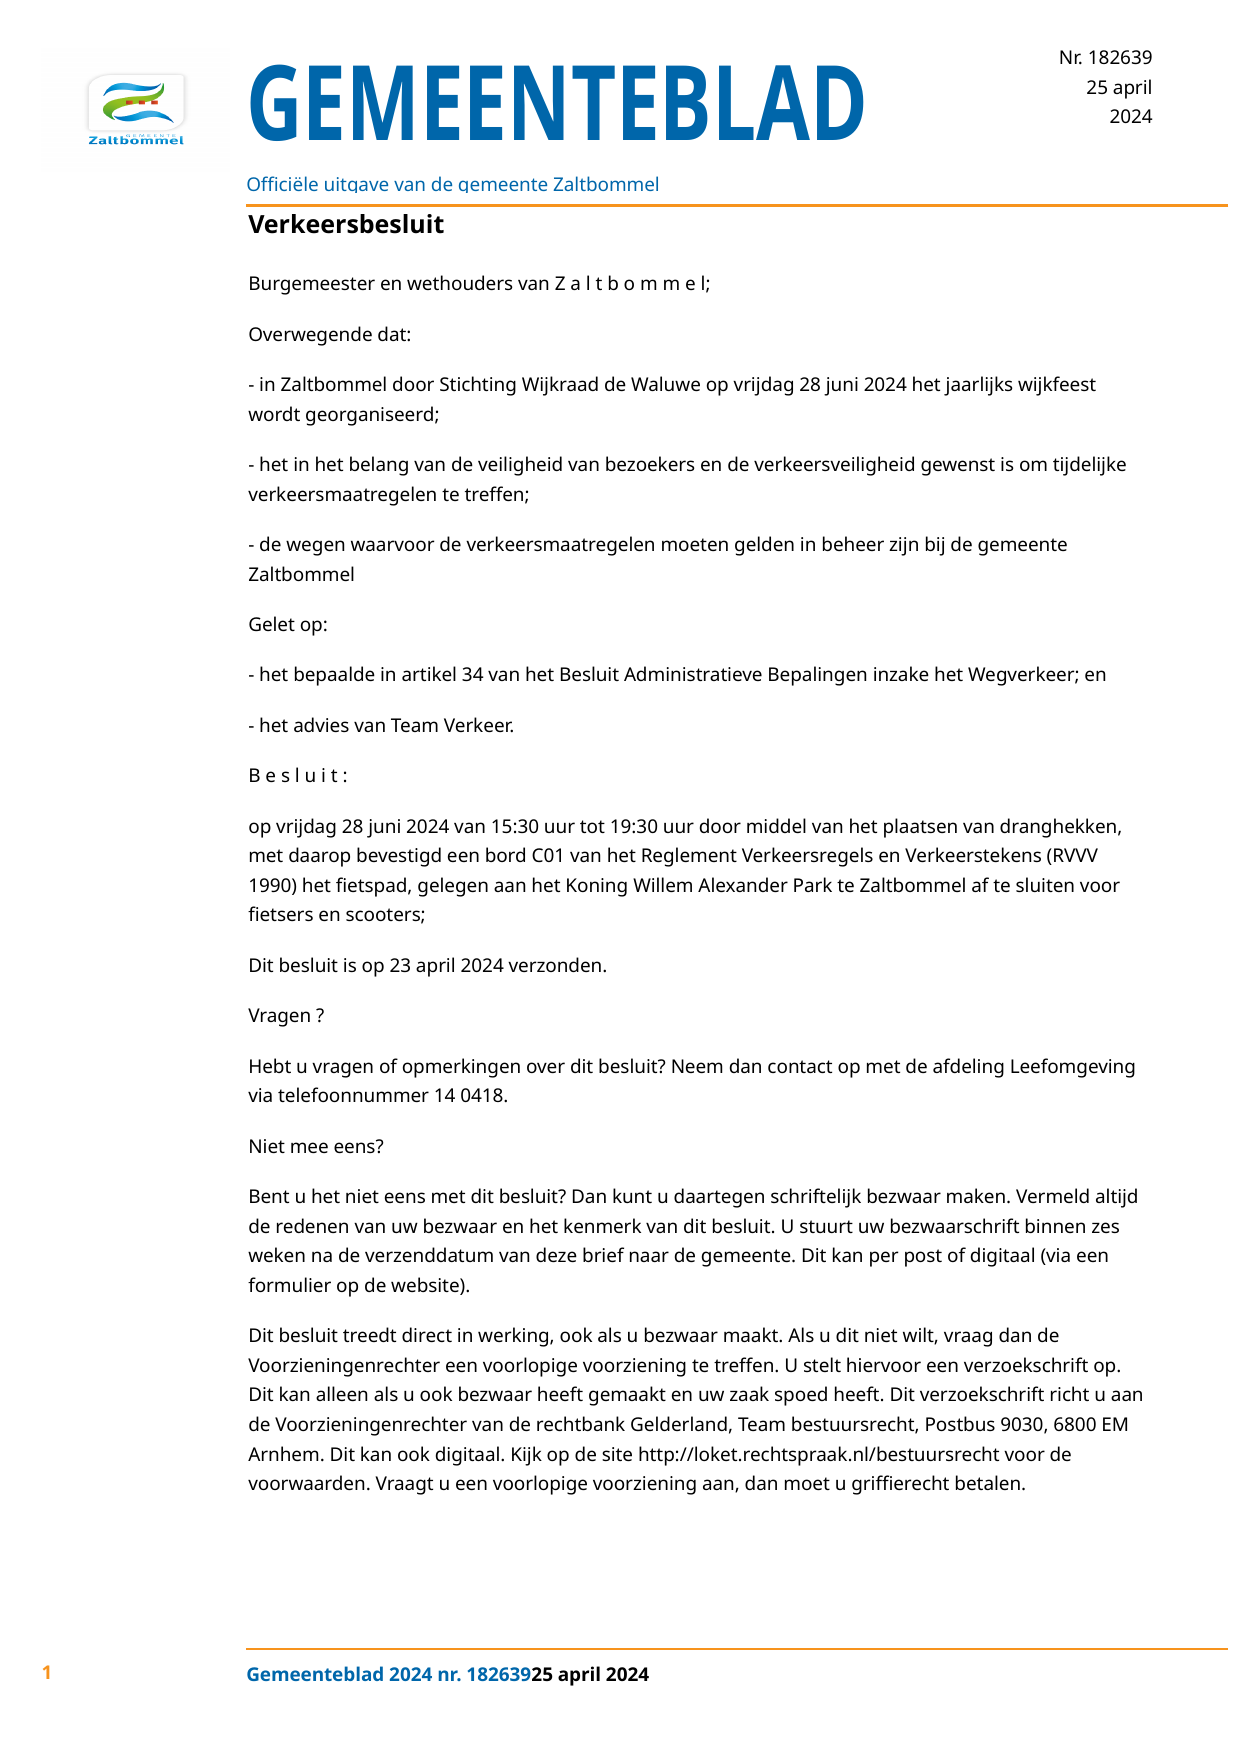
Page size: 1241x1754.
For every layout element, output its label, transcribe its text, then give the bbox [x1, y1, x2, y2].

text Verkeersbesluit [248, 207, 1152, 241]
text - het bepaalde in artikel 34 van het Besluit Administratieve Bepalingen inzake het Wegverkeer; en [248, 662, 1152, 687]
text Niet mee eens? [248, 1133, 1152, 1158]
text Dit besluit is op 23 april 2024 verzonden. [248, 952, 1152, 978]
text Vragen ? [248, 1002, 1152, 1028]
picture [41, 47, 231, 172]
text B e s l u i t : [248, 762, 1152, 788]
text Bent u het niet eens met dit besluit? Dan kunt u daartegen schriftelijk bezwaar maken. Vermeld altijd de redenen van uw bezwaar en het kenmerk van dit besluit. U stuurt uw bezwaarschrift binnen zes weken na de verzenddatum van deze brief naar de gemeente. Dit kan per post of digitaal (via een formulier op de website). [248, 1183, 1152, 1298]
text Dit besluit treedt direct in werking, ook als u bezwaar maakt. Als u dit niet wilt, vraag dan de Voorzieningenrechter een voorlopige voorziening te treffen. U stelt hiervoor een verzoekschrift op. Dit kan alleen als u ook bezwaar heeft gemaakt en uw zaak spoed heeft. Dit verzoekschrift richt u aan de Voorzieningenrechter van de rechtbank Gelderland, Team bestuursrecht, Postbus 9030, 6800 EM Arnhem. Dit kan ook digitaal. Kijk op de site http://loket.rechtspraak.nl/bestuursrecht voor de voorwaarden. Vraagt u een voorlopige voorziening aan, dan moet u griffierecht betalen. [248, 1322, 1152, 1496]
text Gelet op: [248, 611, 1152, 637]
text - de wegen waarvoor de verkeersmaatregelen moeten gelden in beheer zijn bij de gemeente Zaltbommel [248, 531, 1152, 586]
text - het advies van Team Verkeer. [248, 712, 1152, 738]
text Overwegende dat: [248, 321, 1152, 346]
text Burgemeester en wethouders van Z a l t b o m m e l; [248, 270, 1152, 296]
text op vrijdag 28 juni 2024 van 15:30 uur tot 19:30 uur door middel van het plaatsen van dranghekken, met daarop bevestigd een bord C01 van het Reglement Verkeersregels en Verkeerstekens (RVVV 1990) het fietspad, gelegen aan het Koning Willem Alexander Park te Zaltbommel af te sluiten voor fietsers en scooters; [248, 813, 1152, 927]
text Hebt u vragen of opmerkingen over dit besluit? Neem dan contact op met de afdeling Leefomgeving via telefoonnummer 14 0418. [248, 1053, 1152, 1108]
text - het in het belang van de veiligheid van bezoekers en de verkeersveiligheid gewenst is om tijdelijke verkeersmaatregelen te treffen; [248, 451, 1152, 506]
text - in Zaltbommel door Stichting Wijkraad de Waluwe op vrijdag 28 juni 2024 het jaarlijks wijkfeest wordt georganiseerd; [248, 371, 1152, 426]
